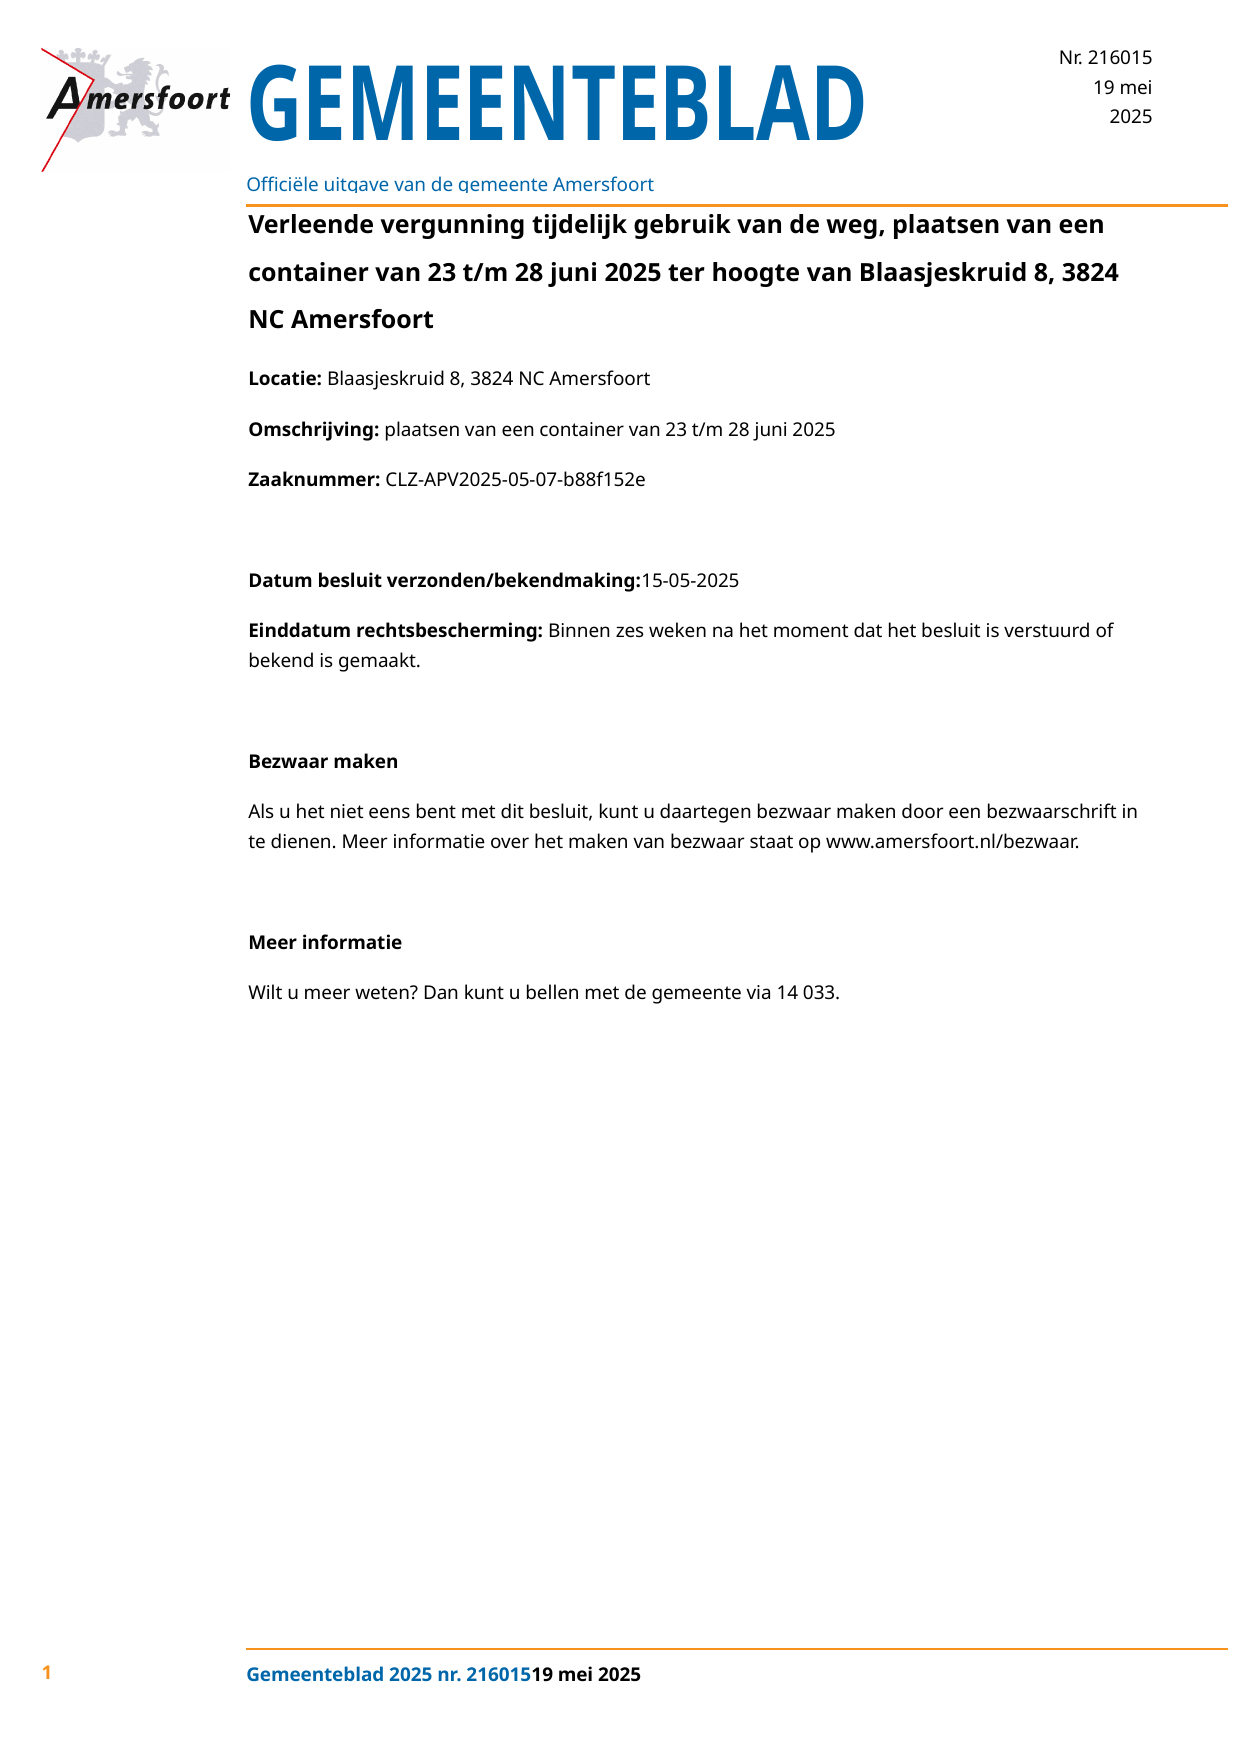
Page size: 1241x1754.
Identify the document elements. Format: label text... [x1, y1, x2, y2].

text Verleende vergunning tijdelijk gebruik van de weg, plaatsen van een container van 23 t/m 28 juni 2025 ter hoogte van Blaasjeskruid 8, 3824 NC Amersfoort [248, 207, 1152, 336]
text Bezwaar maken [248, 748, 1152, 774]
text Wilt u meer weten? Dan kunt u bellen met de gemeente via 14 033. [248, 979, 1152, 1005]
text Einddatum rechtsbescherming: Binnen zes weken na het moment dat het besluit is verstuurd of bekend is gemaakt. [248, 618, 1152, 673]
text Zaaknummer: CLZ-APV2025-05-07-b88f152e [248, 466, 1152, 492]
picture [41, 47, 231, 172]
text Meer informatie [248, 929, 1152, 954]
text Als u het niet eens bent met dit besluit, kunt u daartegen bezwaar maken door een bezwaarschrift in te dienen. Meer informatie over het maken van bezwaar staat op www.amersfoort.nl/bezwaar. [248, 798, 1152, 854]
text Datum besluit verzonden/bekendmaking:15-05-2025 [248, 567, 1152, 593]
text Omschrijving: plaatsen van een container van 23 t/m 28 juni 2025 [248, 416, 1152, 442]
text Locatie: Blaasjeskruid 8, 3824 NC Amersfoort [248, 366, 1152, 391]
